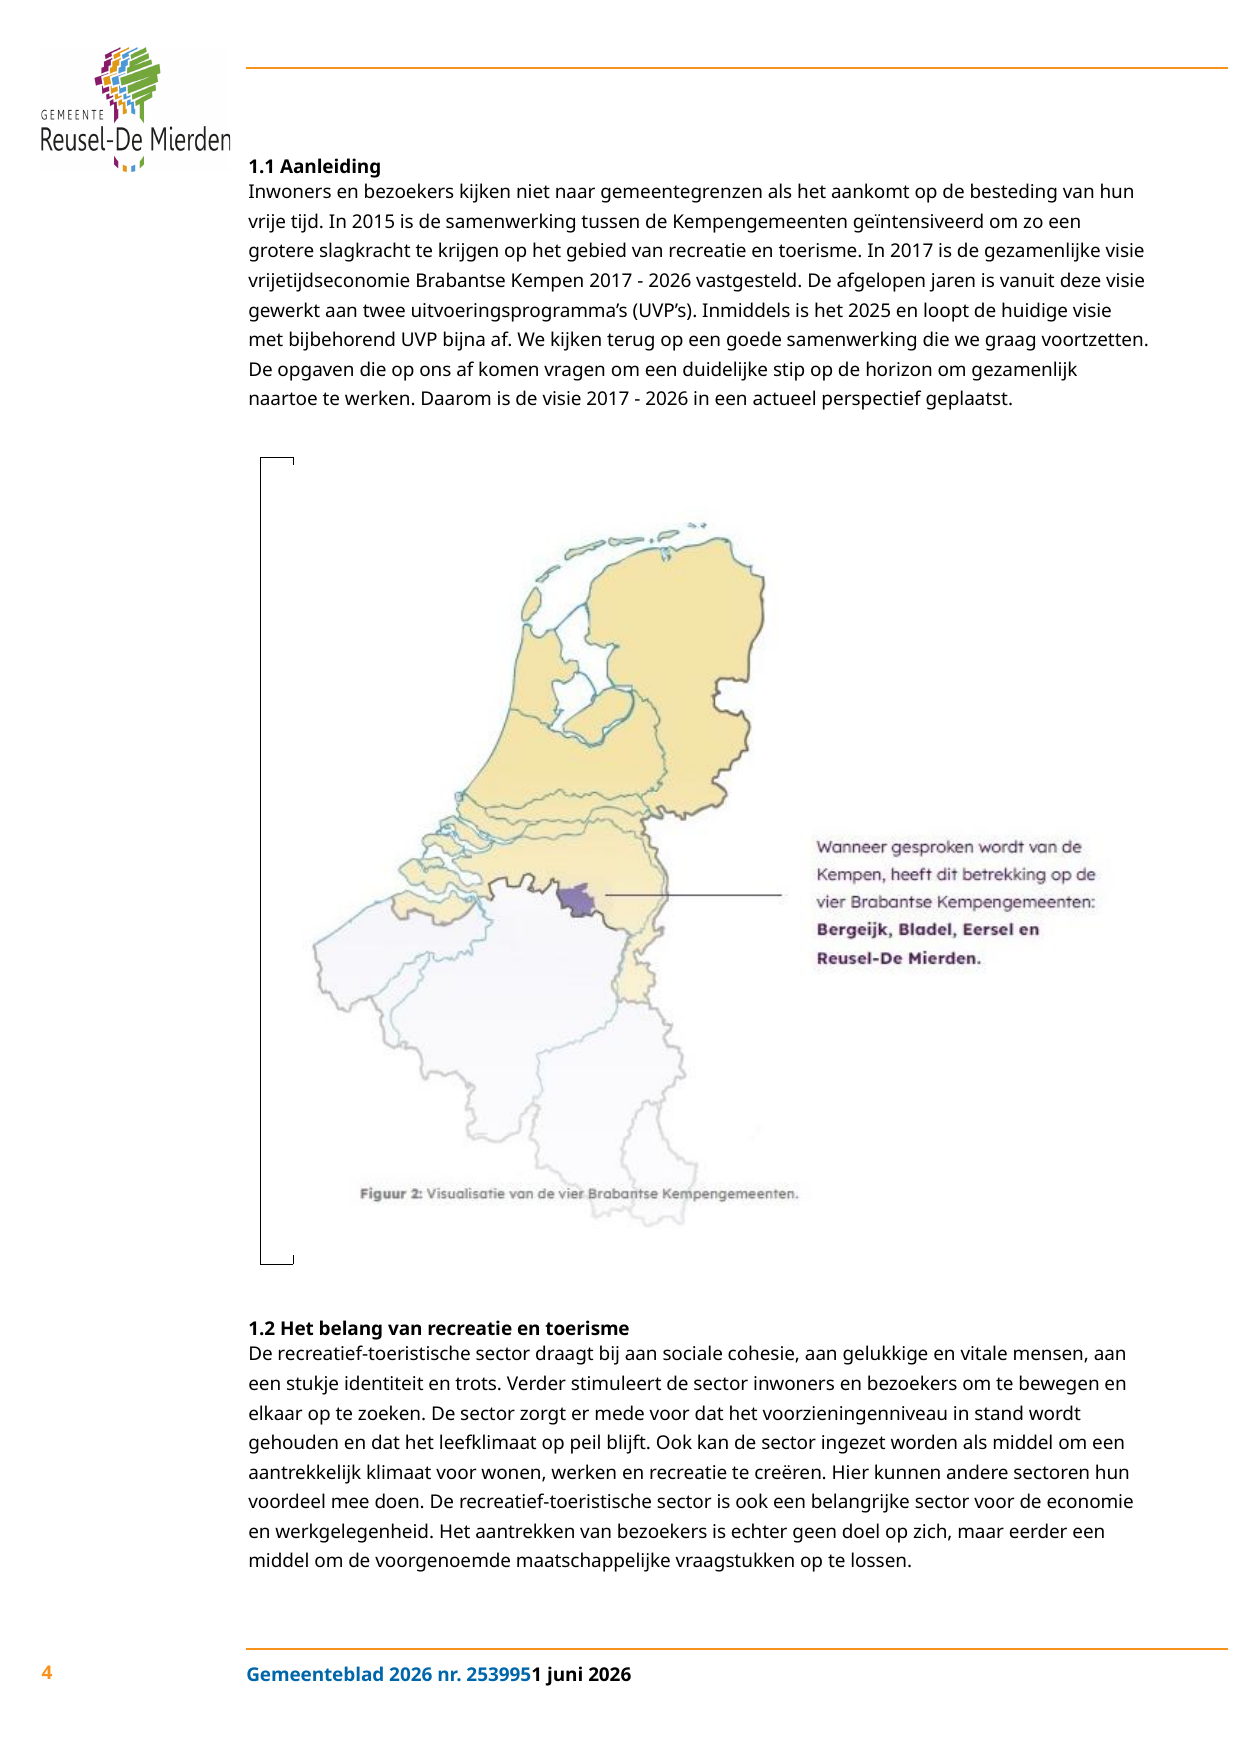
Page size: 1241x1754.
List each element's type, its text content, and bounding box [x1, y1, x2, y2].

text 1.1 Aanleiding [248, 153, 1152, 178]
text Inwoners en bezoekers kijken niet naar gemeentegrenzen als het aankomt op de besteding van hun vrije tijd. In 2015 is de samenwerking tussen de Kempengemeenten geïntensiveerd om zo een grotere slagkracht te krijgen op het gebied van recreatie en toerisme. In 2017 is de gezamenlijke visie vrijetijdseconomie Brabantse Kempen 2017 - 2026 vastgesteld. De afgelopen jaren is vanuit deze visie gewerkt aan twee uitvoeringsprogramma’s (UVP’s). Inmiddels is het 2025 en loopt de huidige visie met bijbehorend UVP bijna af. We kijken terug op een goede samenwerking die we graag voortzetten. De opgaven die op ons af komen vragen om een duidelijke stip op de horizon om gezamenlijk naartoe te werken. Daarom is de visie 2017 - 2026 in een actueel perspectief geplaatst. [248, 178, 1152, 411]
picture [41, 47, 231, 172]
text De recreatief-toeristische sector draagt bij aan sociale cohesie, aan gelukkige en vitale mensen, aan een stukje identiteit en trots. Verder stimuleert de sector inwoners en bezoekers om te bewegen en elkaar op te zoeken. De sector zorgt er mede voor dat het voorzieningenniveau in stand wordt gehouden en dat het leefklimaat op peil blijft. Ook kan de sector ingezet worden als middel om een aantrekkelijk klimaat voor wonen, werken en recreatie te creëren. Hier kunnen andere sectoren hun voordeel mee doen. De recreatief-toeristische sector is ook een belangrijke sector voor de economie en werkgelegenheid. Het aantrekken van bezoekers is echter geen doel op zich, maar eerder een middel om de voorgenoemde maatschappelijke vraagstukken op te lossen. [248, 1341, 1152, 1573]
text 1.2 Het belang van recreatie en toerisme [248, 1315, 1152, 1341]
picture [268, 465, 1173, 1255]
